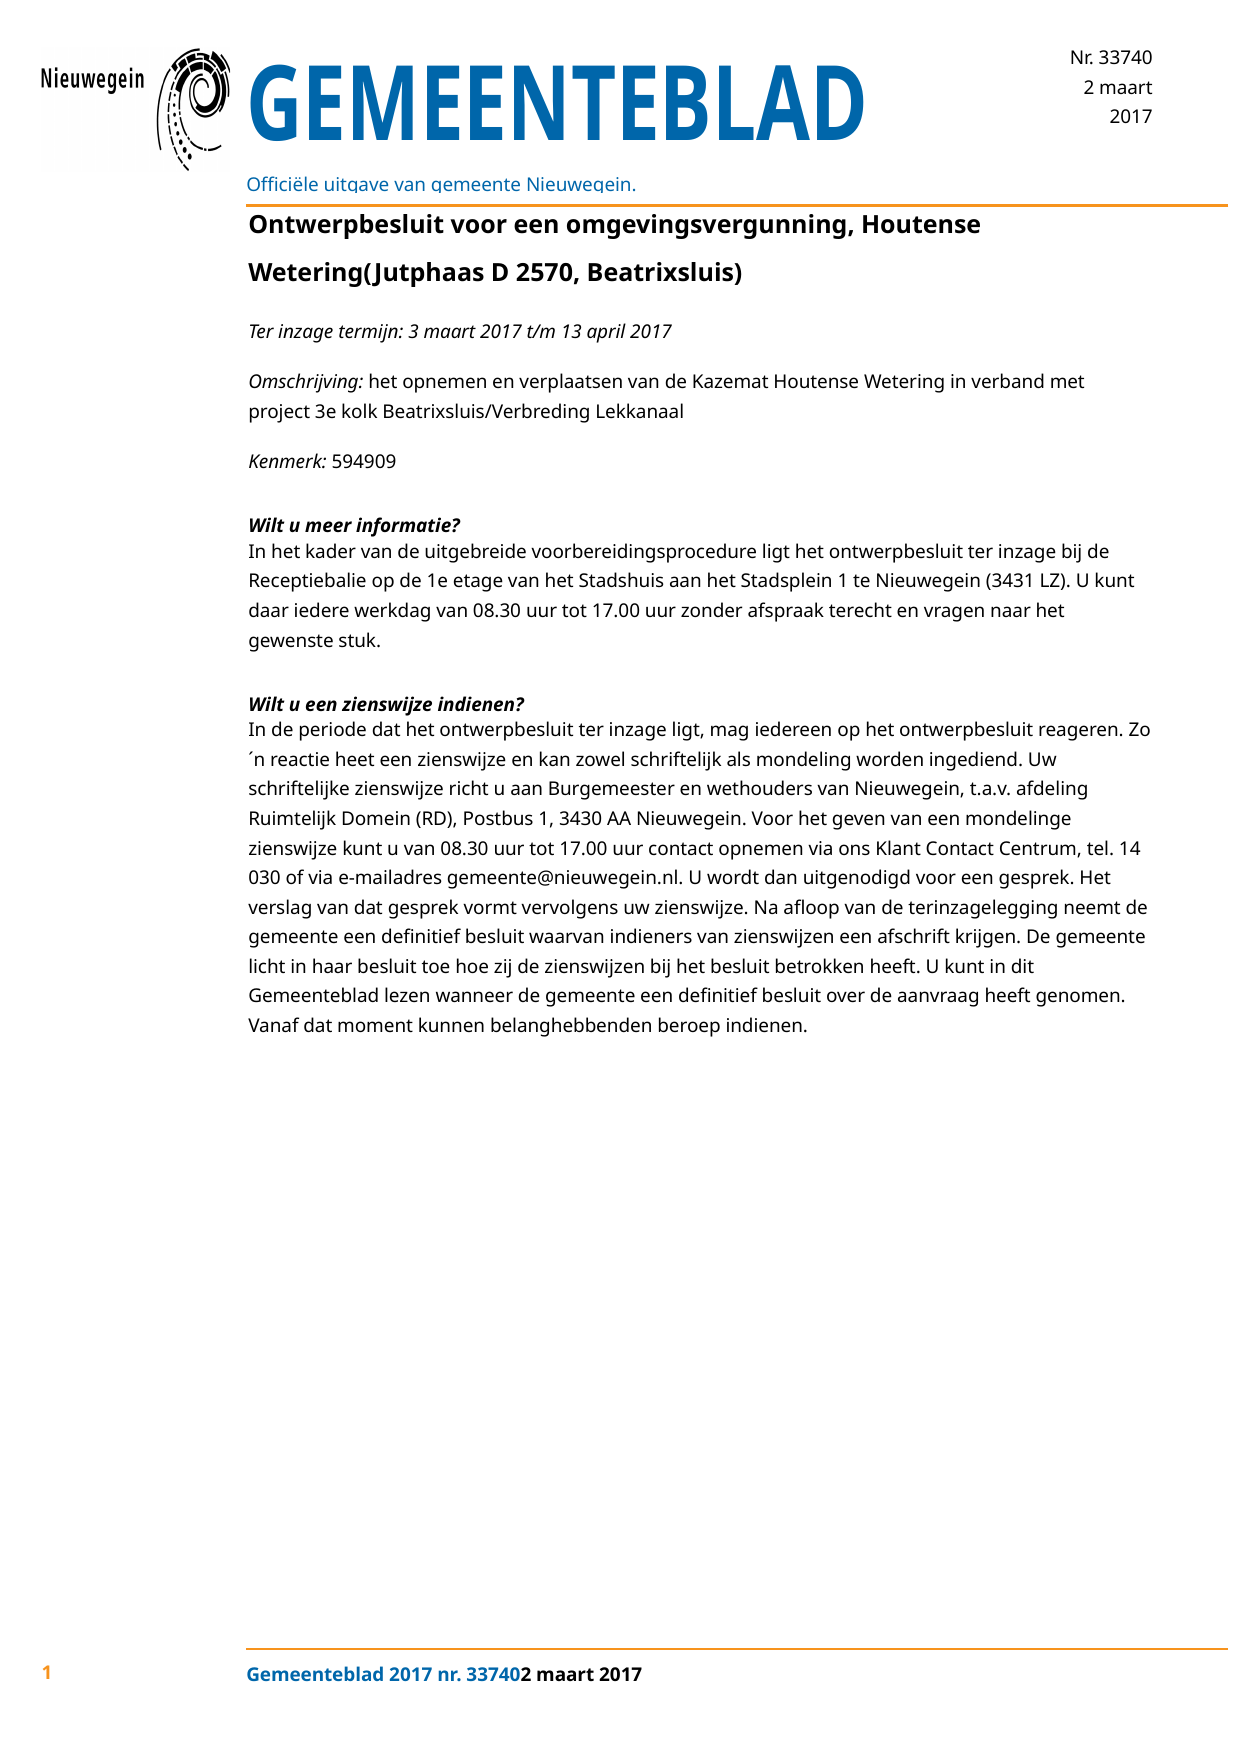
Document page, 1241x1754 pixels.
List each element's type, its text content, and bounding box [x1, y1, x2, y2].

text Ontwerpbesluit voor een omgevingsvergunning, Houtense Wetering(Jutphaas D 2570, Beatrixsluis) [248, 207, 1152, 288]
text In het kader van de uitgebreide voorbereidingsprocedure ligt het ontwerpbesluit ter inzage bij de Receptiebalie op de 1e etage van het Stadshuis aan het Stadsplein 1 te Nieuwegein (3431 LZ). U kunt daar iedere werkdag van 08.30 uur tot 17.00 uur zonder afspraak terecht en vragen naar het gewenste stuk. [248, 538, 1152, 652]
text Kenmerk: 594909 [248, 448, 1152, 474]
text Ter inzage termijn: 3 maart 2017 t/m 13 april 2017 [248, 318, 1152, 344]
text Omschrijving: het opnemen en verplaatsen van de Kazemat Houtense Wetering in verband met project 3e kolk Beatrixsluis/Verbreding Lekkanaal [248, 368, 1152, 424]
text Wilt u een zienswijze indienen? [248, 691, 1152, 716]
text Wilt u meer informatie? [248, 512, 1152, 538]
picture [41, 47, 231, 172]
text In de periode dat het ontwerpbesluit ter inzage ligt, mag iedereen op het ontwerpbesluit reageren. Zo´n reactie heet een zienswijze en kan zowel schriftelijk als mondeling worden ingediend. Uw schriftelijke zienswijze richt u aan Burgemeester en wethouders van Nieuwegein, t.a.v. afdeling Ruimtelijk Domein (RD), Postbus 1, 3430 AA Nieuwegein. Voor het geven van een mondelinge zienswijze kunt u van 08.30 uur tot 17.00 uur contact opnemen via ons Klant Contact Centrum, tel. 14 030 of via e-mailadres gemeente@nieuwegein.nl. U wordt dan uitgenodigd voor een gesprek. Het verslag van dat gesprek vormt vervolgens uw zienswijze. Na afloop van de terinzagelegging neemt de gemeente een definitief besluit waarvan indieners van zienswijzen een afschrift krijgen. De gemeente licht in haar besluit toe hoe zij de zienswijzen bij het besluit betrokken heeft. U kunt in dit Gemeenteblad lezen wanneer de gemeente een definitief besluit over de aanvraag heeft genomen. Vanaf dat moment kunnen belanghebbenden beroep indienen. [248, 716, 1152, 1038]
